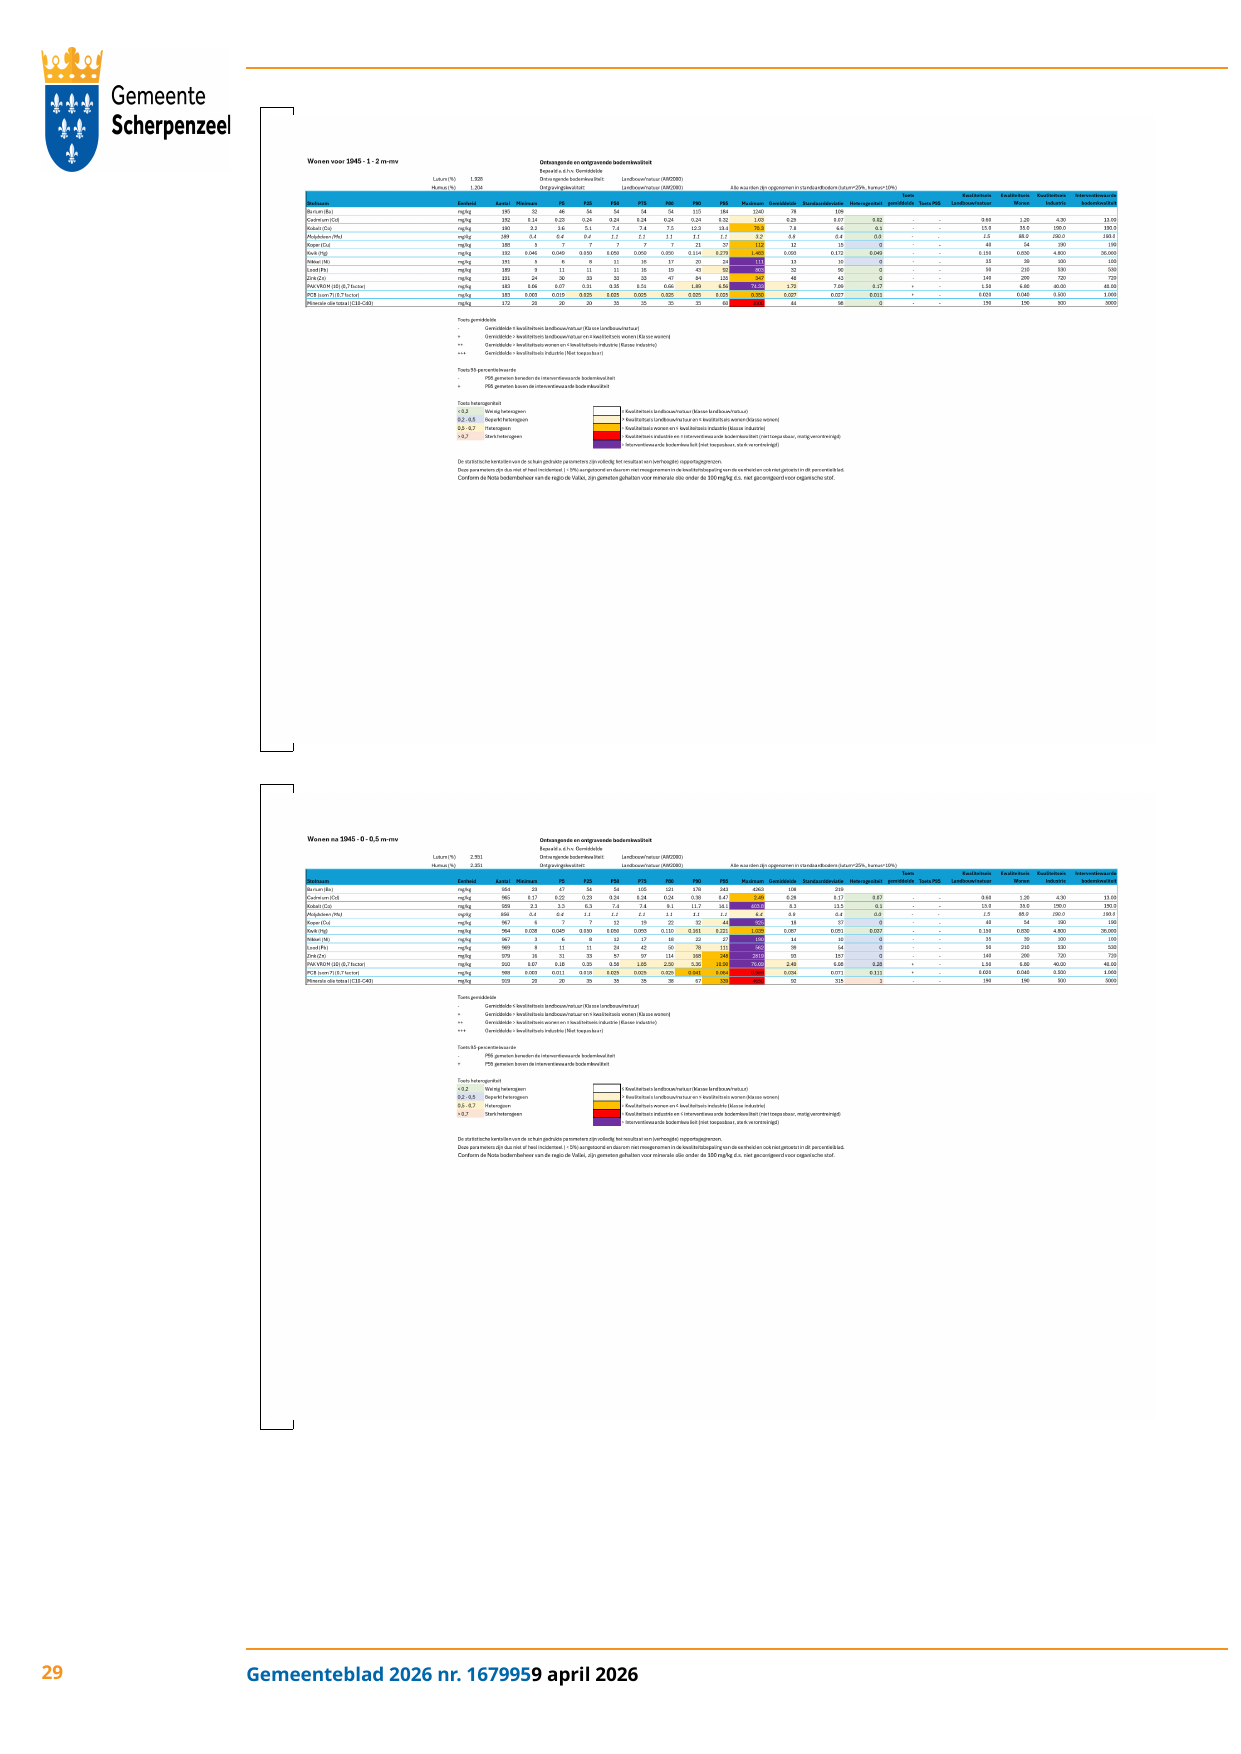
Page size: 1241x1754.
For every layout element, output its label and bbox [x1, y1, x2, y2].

picture [268, 115, 1155, 743]
picture [41, 47, 231, 172]
picture [268, 793, 1155, 1420]
